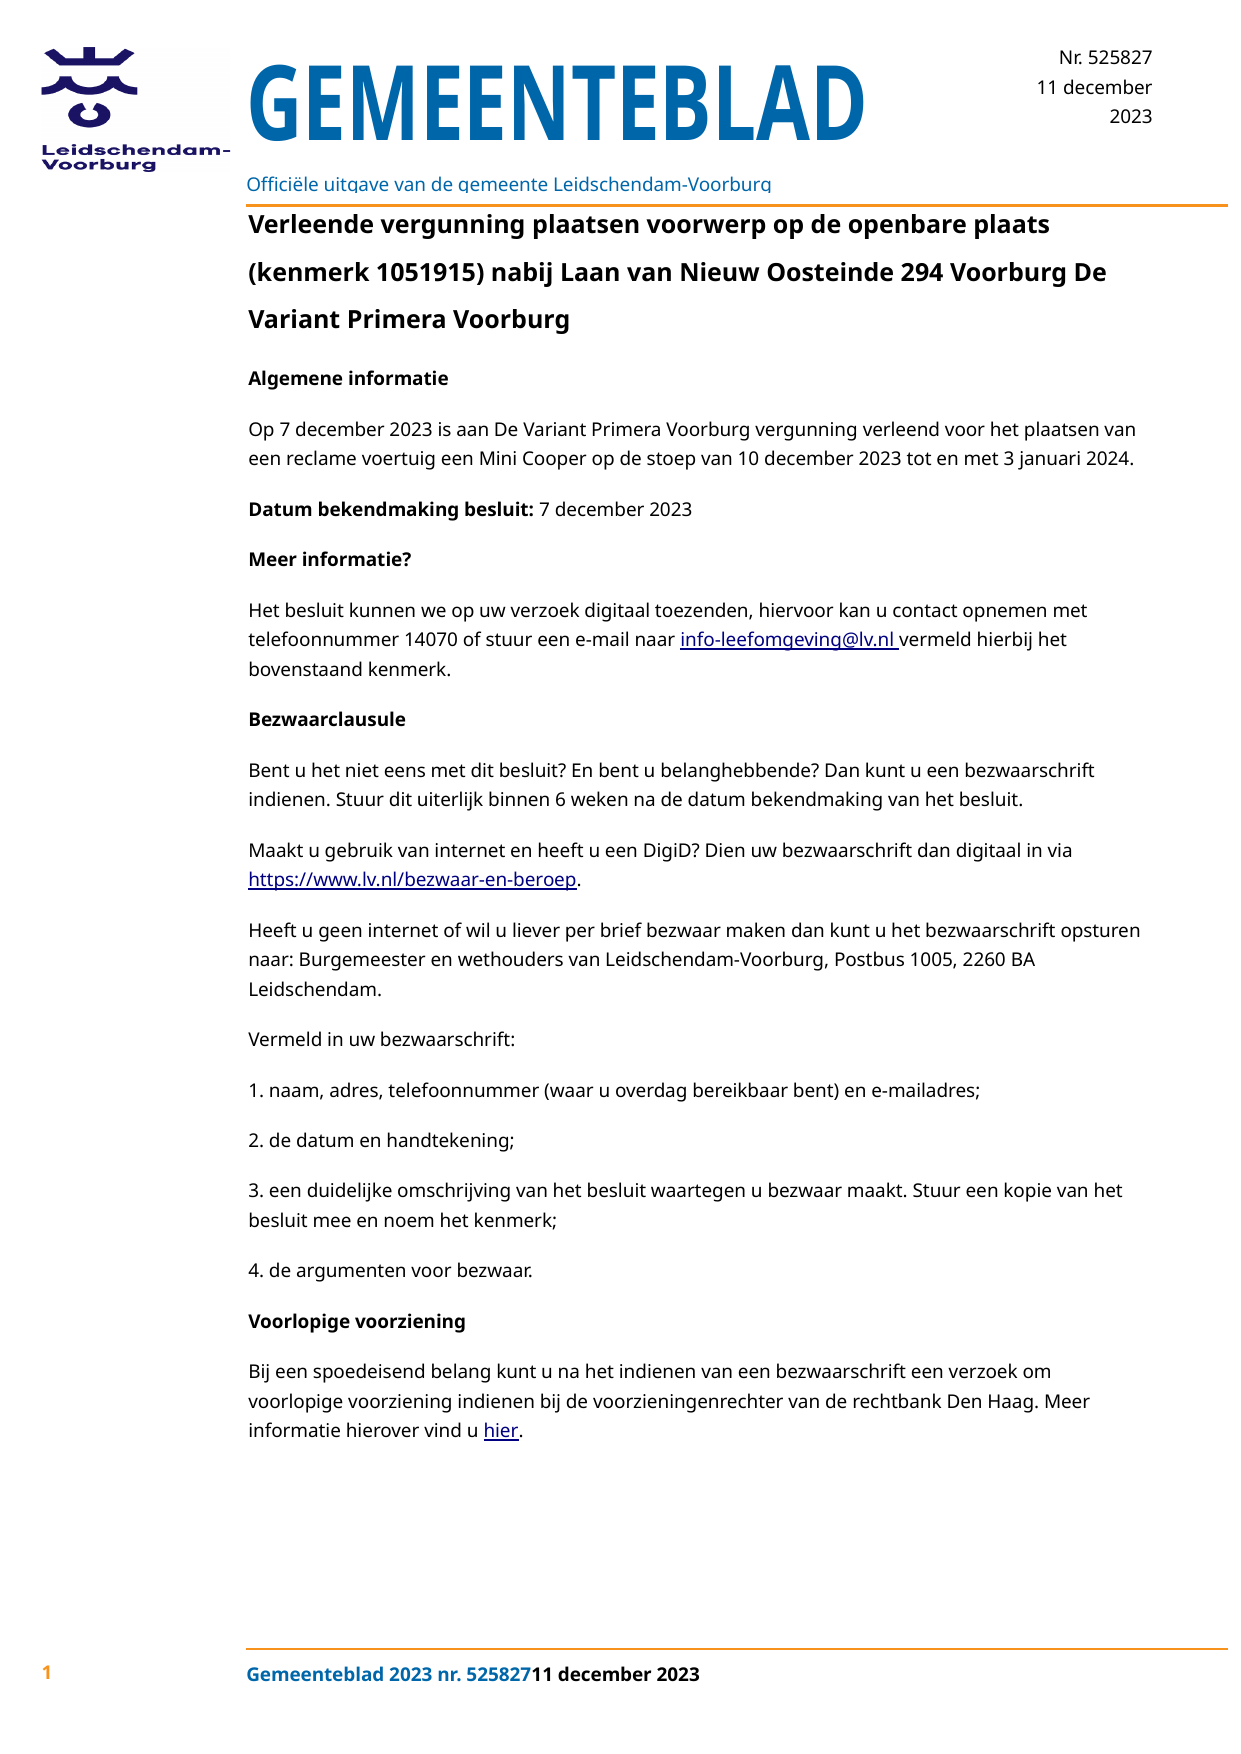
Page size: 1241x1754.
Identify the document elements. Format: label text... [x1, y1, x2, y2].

text 3. een duidelijke omschrijving van het besluit waartegen u bezwaar maakt. Stuur een kopie van het besluit mee en noem het kenmerk; [248, 1178, 1152, 1233]
text Bent u het niet eens met dit besluit? En bent u belanghebbende? Dan kunt u een bezwaarschrift indienen. Stuur dit uiterlijk binnen 6 weken na de datum bekendmaking van het besluit. [248, 757, 1152, 812]
text Meer informatie? [248, 546, 1152, 572]
text Voorlopige voorziening [248, 1308, 1152, 1334]
text Vermeld in uw bezwaarschrift: [248, 1026, 1152, 1052]
text 2. de datum en handtekening; [248, 1127, 1152, 1153]
text Datum bekendmaking besluit: 7 december 2023 [248, 496, 1152, 522]
text 4. de argumenten voor bezwaar. [248, 1258, 1152, 1283]
text Algemene informatie [248, 366, 1152, 391]
text Op 7 december 2023 is aan De Variant Primera Voorburg vergunning verleend voor het plaatsen van een reclame voertuig een Mini Cooper op de stoep van 10 december 2023 tot en met 3 januari 2024. [248, 416, 1152, 471]
text Verleende vergunning plaatsen voorwerp op de openbare plaats (kenmerk 1051915) nabij Laan van Nieuw Oosteinde 294 Voorburg De Variant Primera Voorburg [248, 207, 1152, 336]
picture [41, 47, 231, 172]
text Bij een spoedeisend belang kunt u na het indienen van een bezwaarschrift een verzoek om voorlopige voorziening indienen bij de voorzieningenrechter van de rechtbank Den Haag. Meer informatie hierover vind u hier. [248, 1358, 1152, 1443]
text Maakt u gebruik van internet en heeft u een DigiD? Dien uw bezwaarschrift dan digitaal in via https://www.lv.nl/bezwaar-en-beroep. [248, 837, 1152, 892]
text Het besluit kunnen we op uw verzoek digitaal toezenden, hiervoor kan u contact opnemen met telefoonnummer 14070 of stuur een e-mail naar info-leefomgeving@lv.nl vermeld hierbij het bovenstaand kenmerk. [248, 597, 1152, 682]
text Heeft u geen internet of wil u liever per brief bezwaar maken dan kunt u het bezwaarschrift opsturen naar: Burgemeester en wethouders van Leidschendam-Voorburg, Postbus 1005, 2260 BA Leidschendam. [248, 917, 1152, 1002]
text Bezwaarclausule [248, 706, 1152, 732]
text 1. naam, adres, telefoonnummer (waar u overdag bereikbaar bent) en e-mailadres; [248, 1077, 1152, 1102]
